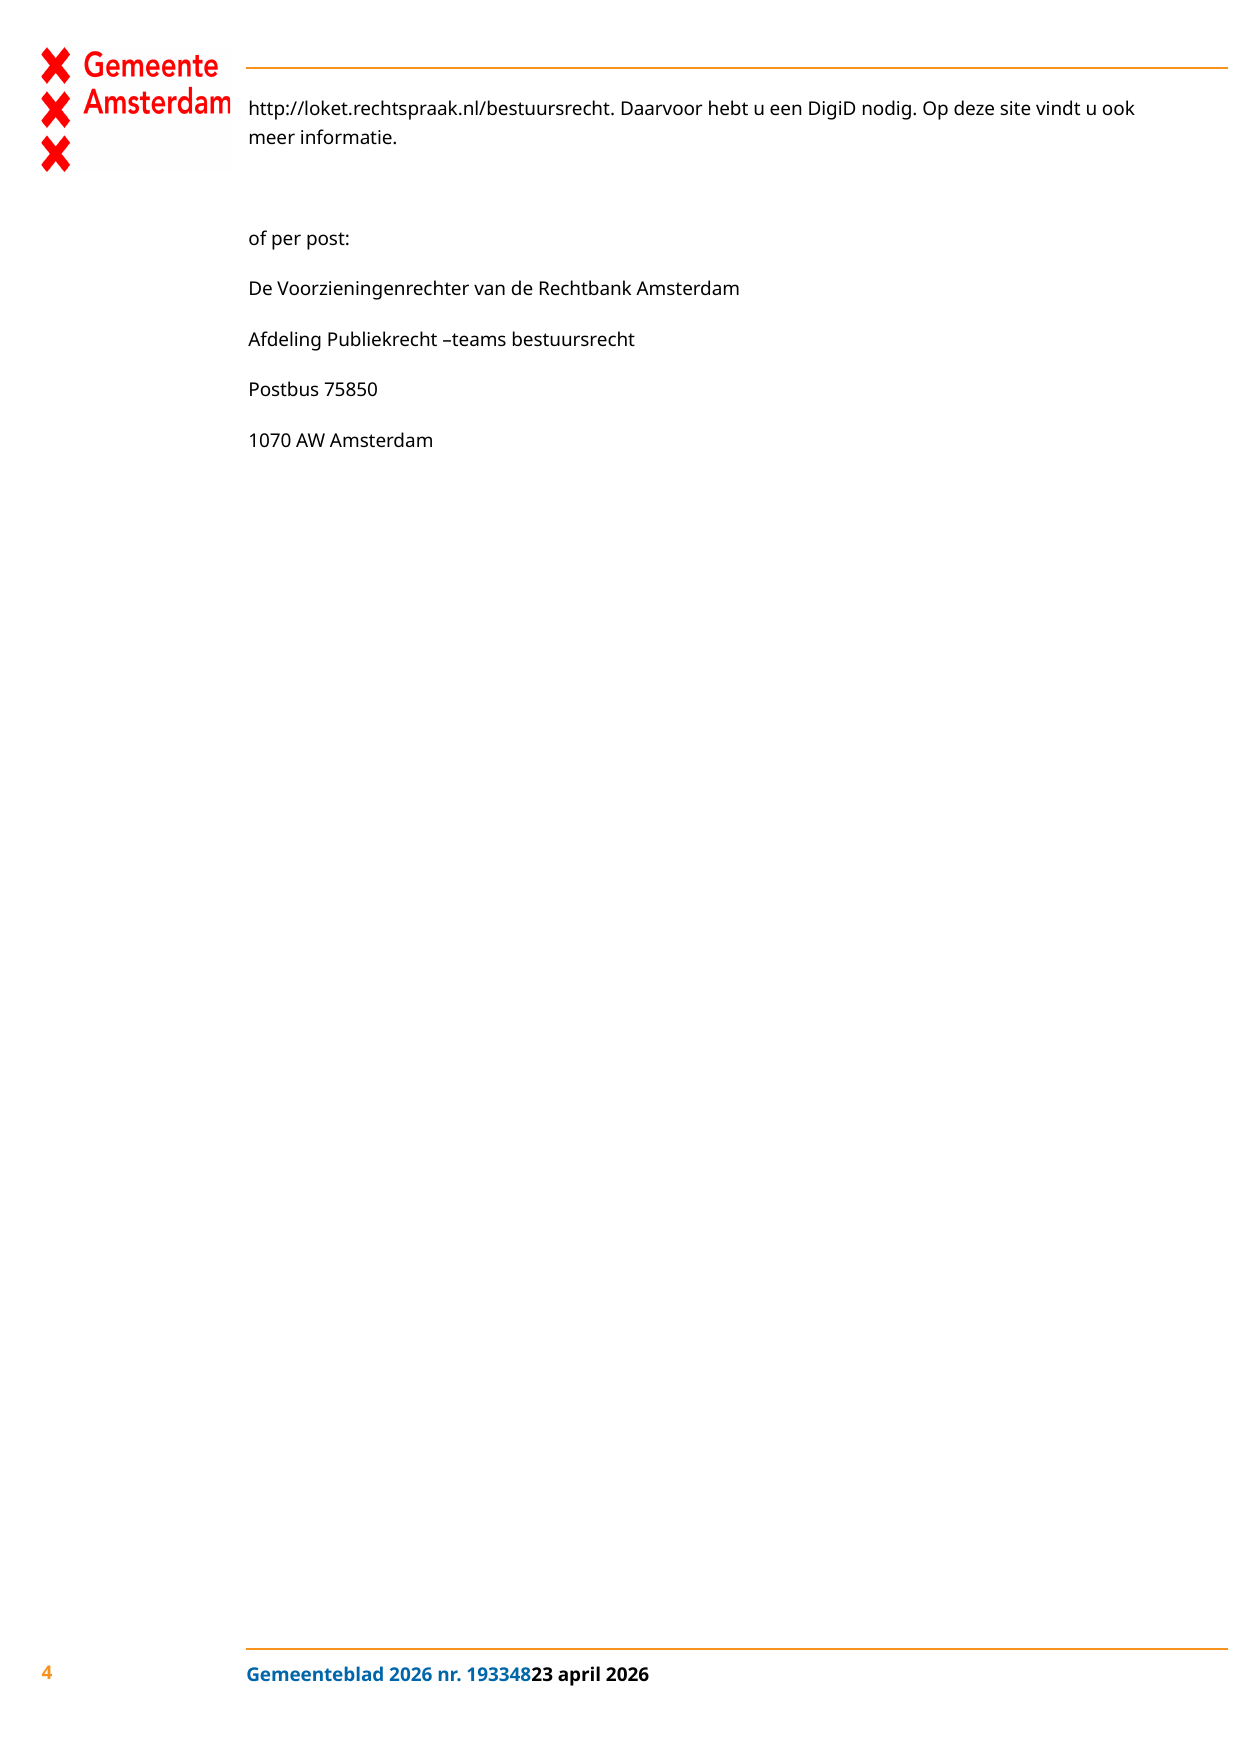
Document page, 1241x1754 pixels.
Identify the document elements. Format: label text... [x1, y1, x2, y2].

text http://loket.rechtspraak.nl/bestuursrecht. Daarvoor hebt u een DigiD nodig. Op deze site vindt u ook meer informatie. [248, 95, 1152, 150]
text Postbus 75850 [248, 376, 1152, 402]
text De Voorzieningenrechter van de Rechtbank Amsterdam [248, 276, 1152, 301]
picture [41, 47, 231, 172]
text 1070 AW Amsterdam [248, 427, 1152, 453]
text Afdeling Publiekrecht –teams bestuursrecht [248, 326, 1152, 352]
text of per post: [248, 225, 1152, 251]
